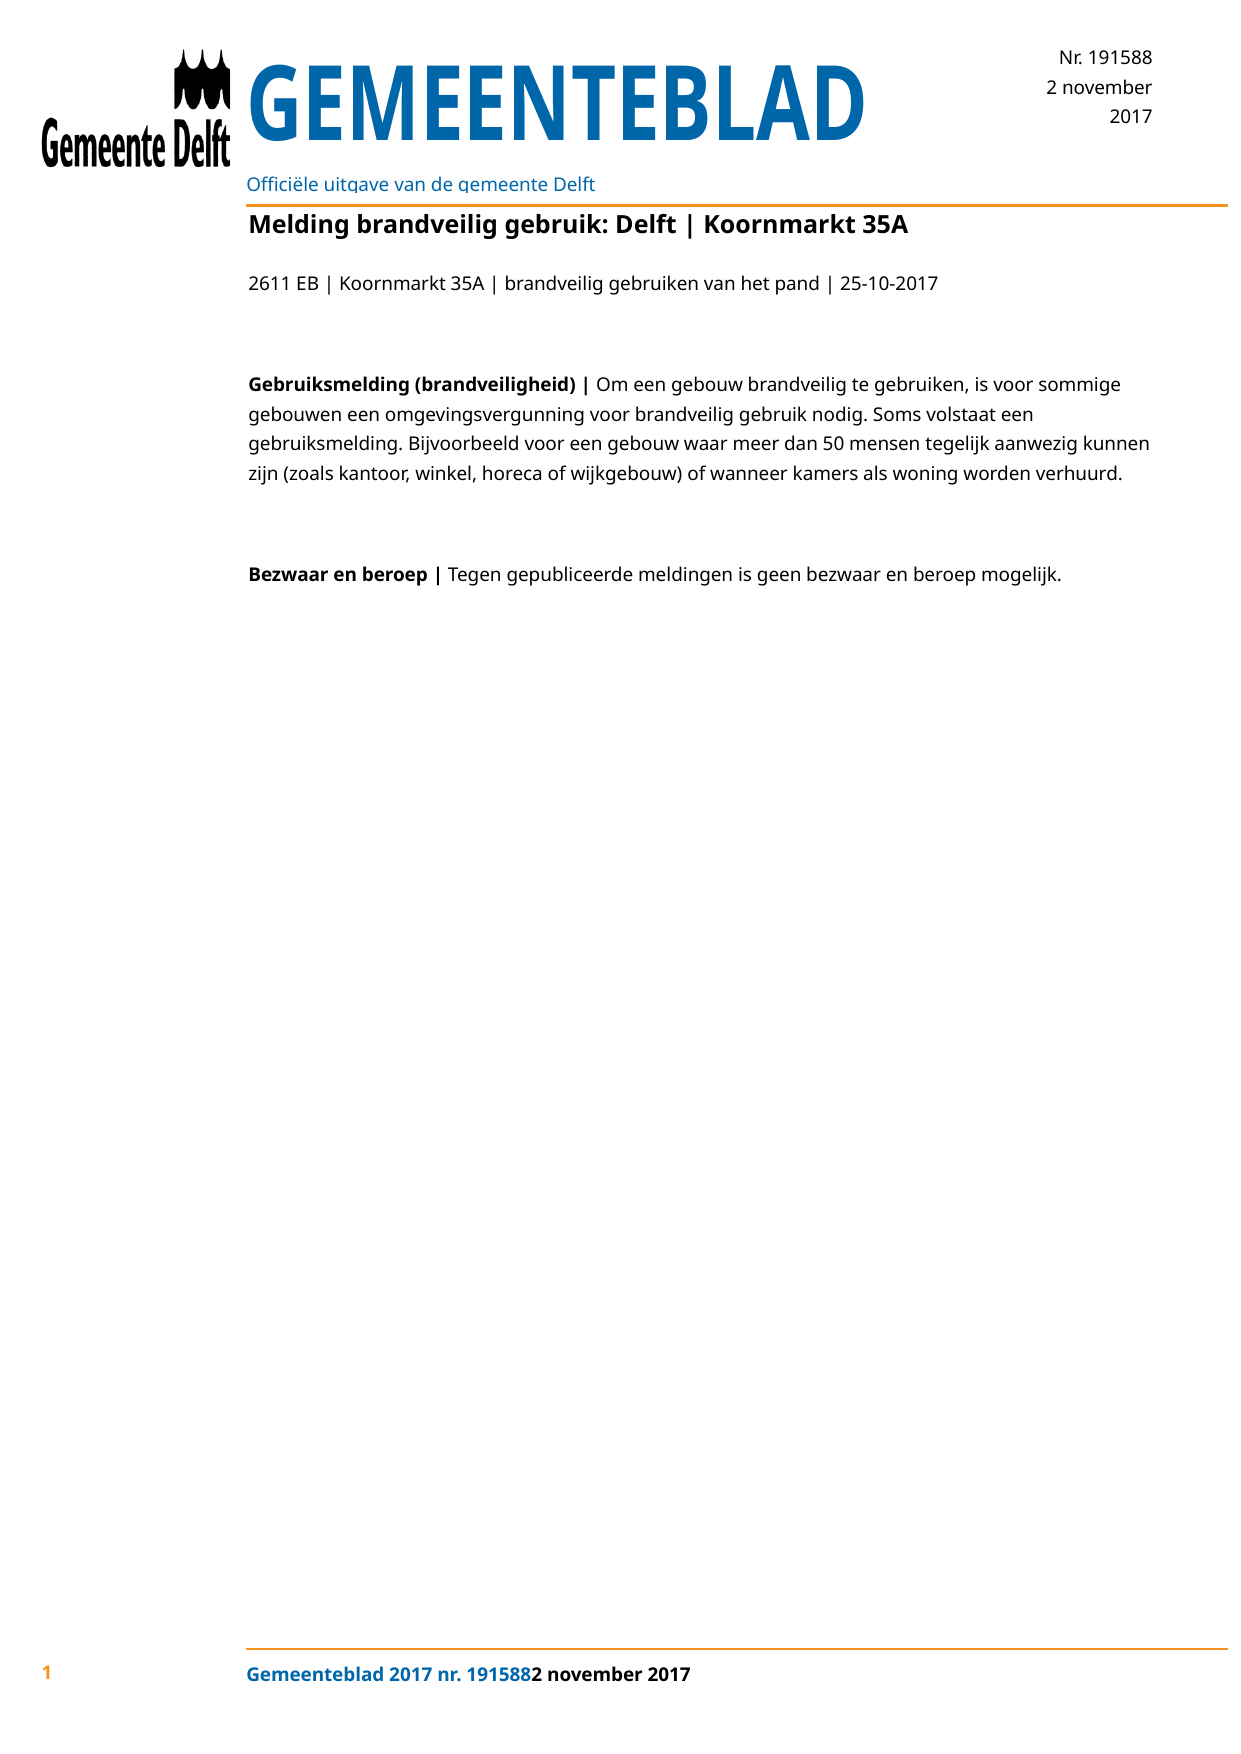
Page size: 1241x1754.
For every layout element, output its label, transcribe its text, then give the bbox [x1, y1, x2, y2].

text 2611 EB | Koornmarkt 35A | brandveilig gebruiken van het pand | 25-10-2017 [248, 270, 1152, 296]
text Gebruiksmelding (brandveiligheid) | Om een gebouw brandveilig te gebruiken, is voor sommige gebouwen een omgevingsvergunning voor brandveilig gebruik nodig. Soms volstaat een gebruiksmelding. Bijvoorbeeld voor een gebouw waar meer dan 50 mensen tegelijk aanwezig kunnen zijn (zoals kantoor, winkel, horeca of wijkgebouw) of wanneer kamers als woning worden verhuurd. [248, 371, 1152, 486]
picture [41, 47, 231, 172]
text Melding brandveilig gebruik: Delft | Koornmarkt 35A [248, 207, 1152, 241]
text Bezwaar en beroep | Tegen gepubliceerde meldingen is geen bezwaar en beroep mogelijk. [248, 561, 1152, 586]
